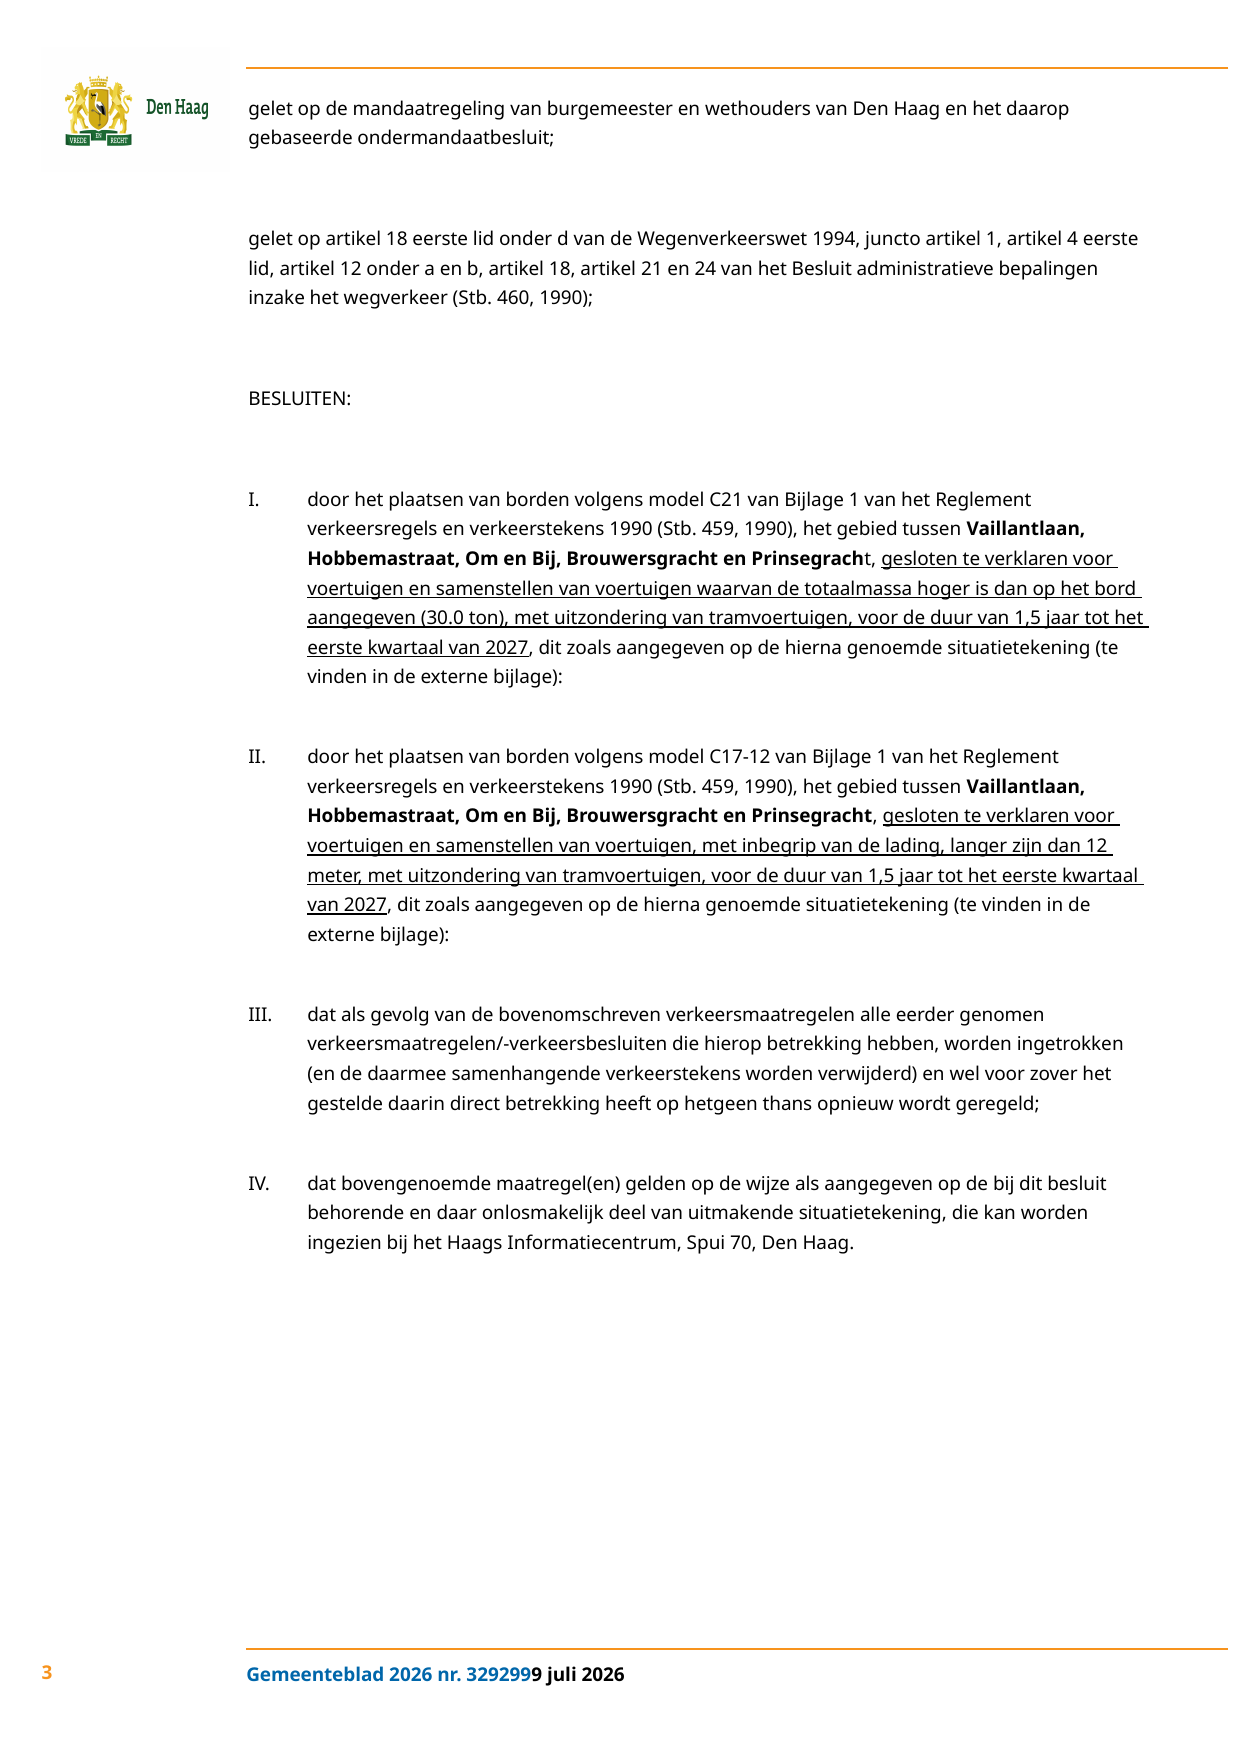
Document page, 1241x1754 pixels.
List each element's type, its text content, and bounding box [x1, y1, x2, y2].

list door het plaatsen van borden volgens model C21 van Bijlage 1 van het Reglement verkeersregels en verkeerstekens 1990 (Stb. 459, 1990), het gebied tussen Vaillantlaan, Hobbemastraat, Om en Bij, Brouwersgracht en Prinsegracht, gesloten te verklaren voor voertuigen en samenstellen van voertuigen waarvan de totaalmassa hoger is dan op het bord aangegeven (30.0 ton), met uitzondering van tramvoertuigen, voor de duur van 1,5 jaar tot het eerste kwartaal van 2027, dit zoals aangegeven op de hierna genoemde situatietekening (te vinden in de externe bijlage): [248, 486, 1152, 689]
text gelet op artikel 18 eerste lid onder d van de Wegenverkeerswet 1994, juncto artikel 1, artikel 4 eerste lid, artikel 12 onder a en b, artikel 18, artikel 21 en 24 van het Besluit administratieve bepalingen inzake het wegverkeer (Stb. 460, 1990); [248, 225, 1152, 310]
text gelet op de mandaatregeling van burgemeester en wethouders van Den Haag en het daarop gebaseerde ondermandaatbesluit; [248, 95, 1152, 150]
list door het plaatsen van borden volgens model C17-12 van Bijlage 1 van het Reglement verkeersregels en verkeerstekens 1990 (Stb. 459, 1990), het gebied tussen Vaillantlaan, Hobbemastraat, Om en Bij, Brouwersgracht en Prinsegracht, gesloten te verklaren voor voertuigen en samenstellen van voertuigen, met inbegrip van de lading, langer zijn dan 12 meter, met uitzondering van tramvoertuigen, voor de duur van 1,5 jaar tot het eerste kwartaal van 2027, dit zoals aangegeven op de hierna genoemde situatietekening (te vinden in de externe bijlage): [248, 743, 1152, 947]
list dat als gevolg van de bovenomschreven verkeersmaatregelen alle eerder genomen verkeersmaatregelen/-verkeersbesluiten die hierop betrekking hebben, worden ingetrokken (en de daarmee samenhangende verkeerstekens worden verwijderd) en wel voor zover het gestelde daarin direct betrekking heeft op hetgeen thans opnieuw wordt geregeld; [248, 1001, 1152, 1116]
picture [41, 47, 231, 172]
list dat bovengenoemde maatregel(en) gelden op de wijze als aangegeven op de bij dit besluit behorende en daar onlosmakelijk deel van uitmakende situatietekening, die kan worden ingezien bij het Haags Informatiecentrum, Spui 70, Den Haag. [248, 1170, 1152, 1255]
text BESLUITEN: [248, 385, 1152, 411]
